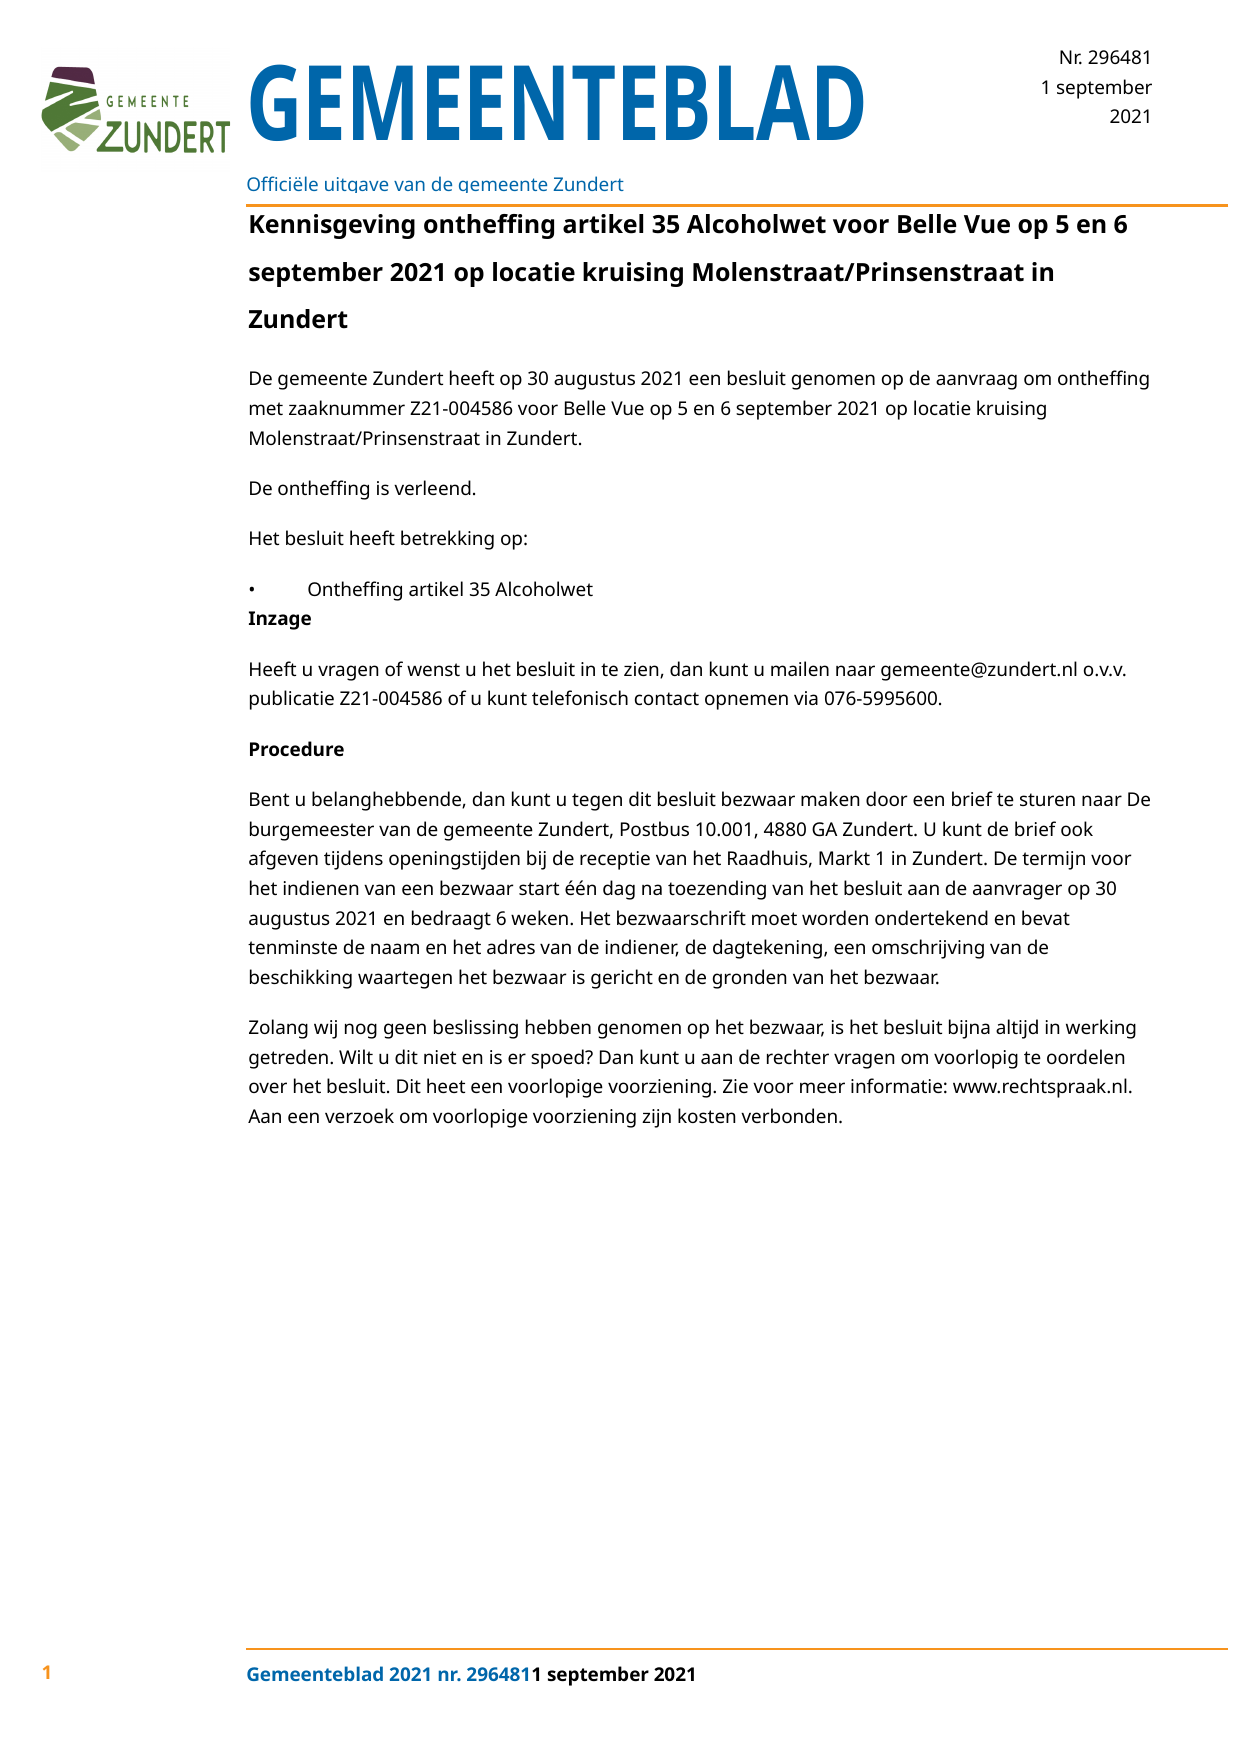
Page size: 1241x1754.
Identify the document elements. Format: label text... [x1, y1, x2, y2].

text De ontheffing is verleend. [248, 475, 1152, 501]
text Heeft u vragen of wenst u het besluit in te zien, dan kunt u mailen naar gemeente@zundert.nl o.v.v. publicatie Z21-004586 of u kunt telefonisch contact opnemen via 076-5995600. [248, 656, 1152, 711]
text Inzage [248, 606, 1152, 631]
list Ontheffing artikel 35 Alcoholwet [248, 576, 1152, 602]
text Het besluit heeft betrekking op: [248, 526, 1152, 551]
text Zolang wij nog geen beslissing hebben genomen op het bezwaar, is het besluit bijna altijd in werking getreden. Wilt u dit niet en is er spoed? Dan kunt u aan de rechter vragen om voorlopig te oordelen over het besluit. Dit heet een voorlopige voorziening. Zie voor meer informatie: www.rechtspraak.nl. Aan een verzoek om voorlopige voorziening zijn kosten verbonden. [248, 1014, 1152, 1129]
text De gemeente Zundert heeft op 30 augustus 2021 een besluit genomen op de aanvraag om ontheffing met zaaknummer Z21-004586 voor Belle Vue op 5 en 6 september 2021 op locatie kruising Molenstraat/Prinsenstraat in Zundert. [248, 366, 1152, 450]
text Bent u belanghebbende, dan kunt u tegen dit besluit bezwaar maken door een brief te sturen naar De burgemeester van de gemeente Zundert, Postbus 10.001, 4880 GA Zundert. U kunt de brief ook afgeven tijdens openingstijden bij de receptie van het Raadhuis, Markt 1 in Zundert. De termijn voor het indienen van een bezwaar start één dag na toezending van het besluit aan de aanvrager op 30 augustus 2021 en bedraagt 6 weken. Het bezwaarschrift moet worden ondertekend en bevat tenminste de naam en het adres van de indiener, de dagtekening, een omschrijving van de beschikking waartegen het bezwaar is gericht en de gronden van het bezwaar. [248, 786, 1152, 989]
text Procedure [248, 736, 1152, 762]
text Kennisgeving ontheffing artikel 35 Alcoholwet voor Belle Vue op 5 en 6 september 2021 op locatie kruising Molenstraat/Prinsenstraat in Zundert [248, 207, 1152, 336]
picture [41, 47, 231, 172]
